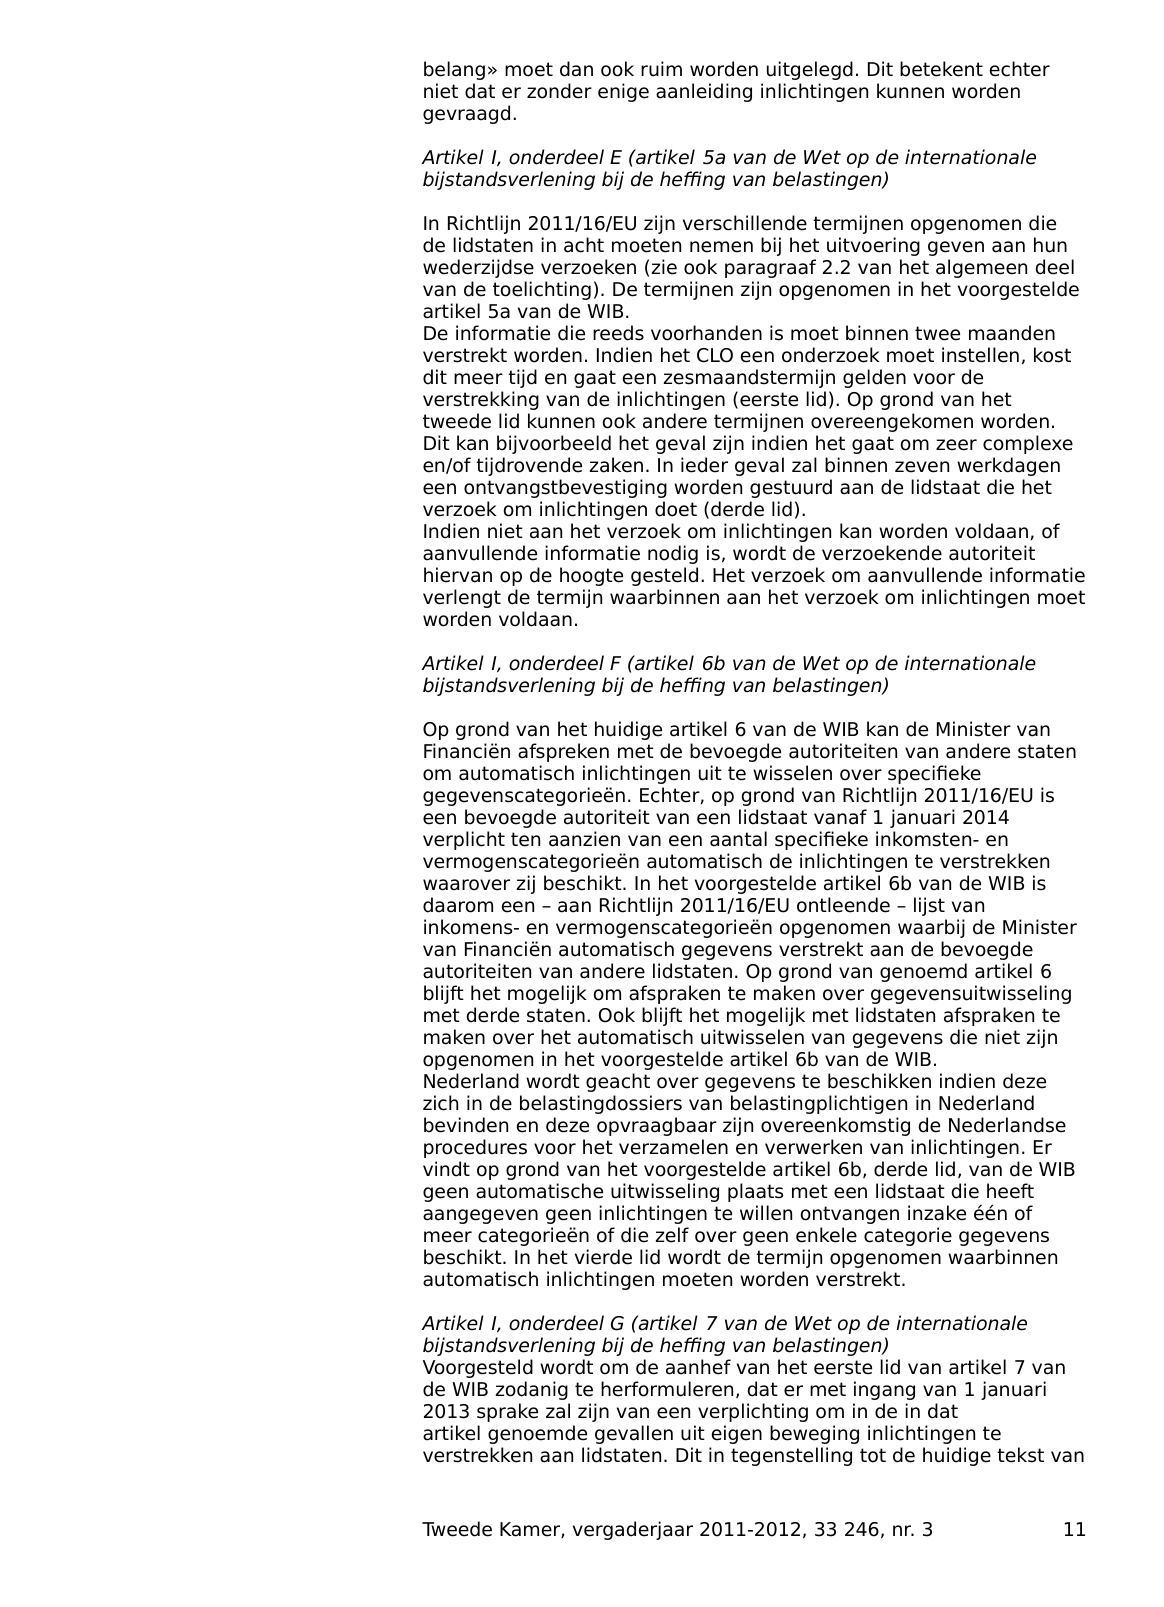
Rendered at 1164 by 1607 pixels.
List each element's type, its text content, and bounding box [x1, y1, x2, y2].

text Op grond van het huidige artikel 6 van de WIB kan de Minister van Financiën afspreken met de bevoegde autoriteiten van andere staten om automatisch inlichtingen uit te wisselen over specifieke gegevenscategorieën. Echter, op grond van Richtlijn 2011/16/EU is een bevoegde autoriteit van een lidstaat vanaf 1 januari 2014 verplicht ten aanzien van een aantal specifieke inkomsten- en vermogenscategorieën automatisch de inlichtingen te verstrekken waarover zij beschikt. In het voorgestelde artikel 6b van de WIB is daarom een – aan Richtlijn 2011/16/EU ontleende – lijst van inkomens- en vermogenscategorieën opgenomen waarbij de Minister van Financiën automatisch gegevens verstrekt aan de bevoegde autoriteiten van andere lidstaten. Op grond van genoemd artikel 6 blijft het mogelijk om afspraken te maken over gegevensuitwisseling met derde staten. Ook blijft het mogelijk met lidstaten afspraken te maken over het automatisch uitwisselen van gegevens die niet zijn opgenomen in het voorgestelde artikel 6b van de WIB. [422, 719, 1087, 1071]
text Indien niet aan het verzoek om inlichtingen kan worden voldaan, of aanvullende informatie nodig is, wordt de verzoekende autoriteit hiervan op de hoogte gesteld. Het verzoek om aanvullende informatie verlengt de termijn waarbinnen aan het verzoek om inlichtingen moet worden voldaan. [422, 521, 1087, 631]
text Voorgesteld wordt om de aanhef van het eerste lid van artikel 7 van de WIB zodanig te herformuleren, dat er met ingang van 1 januari 2013 sprake zal zijn van een verplichting om in de in dat artikel genoemde gevallen uit eigen beweging inlichtingen te verstrekken aan lidstaten. Dit in tegenstelling tot de huidige tekst van [422, 1357, 1087, 1467]
subtitle Artikel I, onderdeel G (artikel 7 van de Wet op de internationale bijstandsverlening bij de heffing van belastingen) [422, 1313, 1087, 1357]
text De informatie die reeds voorhanden is moet binnen twee maanden verstrekt worden. Indien het CLO een onderzoek moet instellen, kost dit meer tijd en gaat een zesmaandstermijn gelden voor de verstrekking van de inlichtingen (eerste lid). Op grond van het tweede lid kunnen ook andere termijnen overeengekomen worden. Dit kan bijvoorbeeld het geval zijn indien het gaat om zeer complexe en/of tijdrovende zaken. In ieder geval zal binnen zeven werkdagen een ontvangstbevestiging worden gestuurd aan de lidstaat die het verzoek om inlichtingen doet (derde lid). [422, 323, 1087, 521]
text belang» moet dan ook ruim worden uitgelegd. Dit betekent echter niet dat er zonder enige aanleiding inlichtingen kunnen worden gevraagd. [422, 59, 1087, 125]
text Nederland wordt geacht over gegevens te beschikken indien deze zich in de belastingdossiers van belastingplichtigen in Nederland bevinden en deze opvraagbaar zijn overeenkomstig de Nederlandse procedures voor het verzamelen en verwerken van inlichtingen. Er vindt op grond van het voorgestelde artikel 6b, derde lid, van de WIB geen automatische uitwisseling plaats met een lidstaat die heeft aangegeven geen inlichtingen te willen ontvangen inzake één of meer categorieën of die zelf over geen enkele categorie gegevens beschikt. In het vierde lid wordt de termijn opgenomen waarbinnen automatisch inlichtingen moeten worden verstrekt. [422, 1071, 1087, 1291]
subtitle Artikel I, onderdeel E (artikel 5a van de Wet op de internationale bijstandsverlening bij de heffing van belastingen) [422, 147, 1087, 191]
subtitle Artikel I, onderdeel F (artikel 6b van de Wet op de internationale bijstandsverlening bij de heffing van belastingen) [422, 653, 1087, 697]
text In Richtlijn 2011/16/EU zijn verschillende termijnen opgenomen die de lidstaten in acht moeten nemen bij het uitvoering geven aan hun wederzijdse verzoeken (zie ook paragraaf 2.2 van het algemeen deel van de toelichting). De termijnen zijn opgenomen in het voorgestelde artikel 5a van de WIB. [422, 213, 1087, 323]
